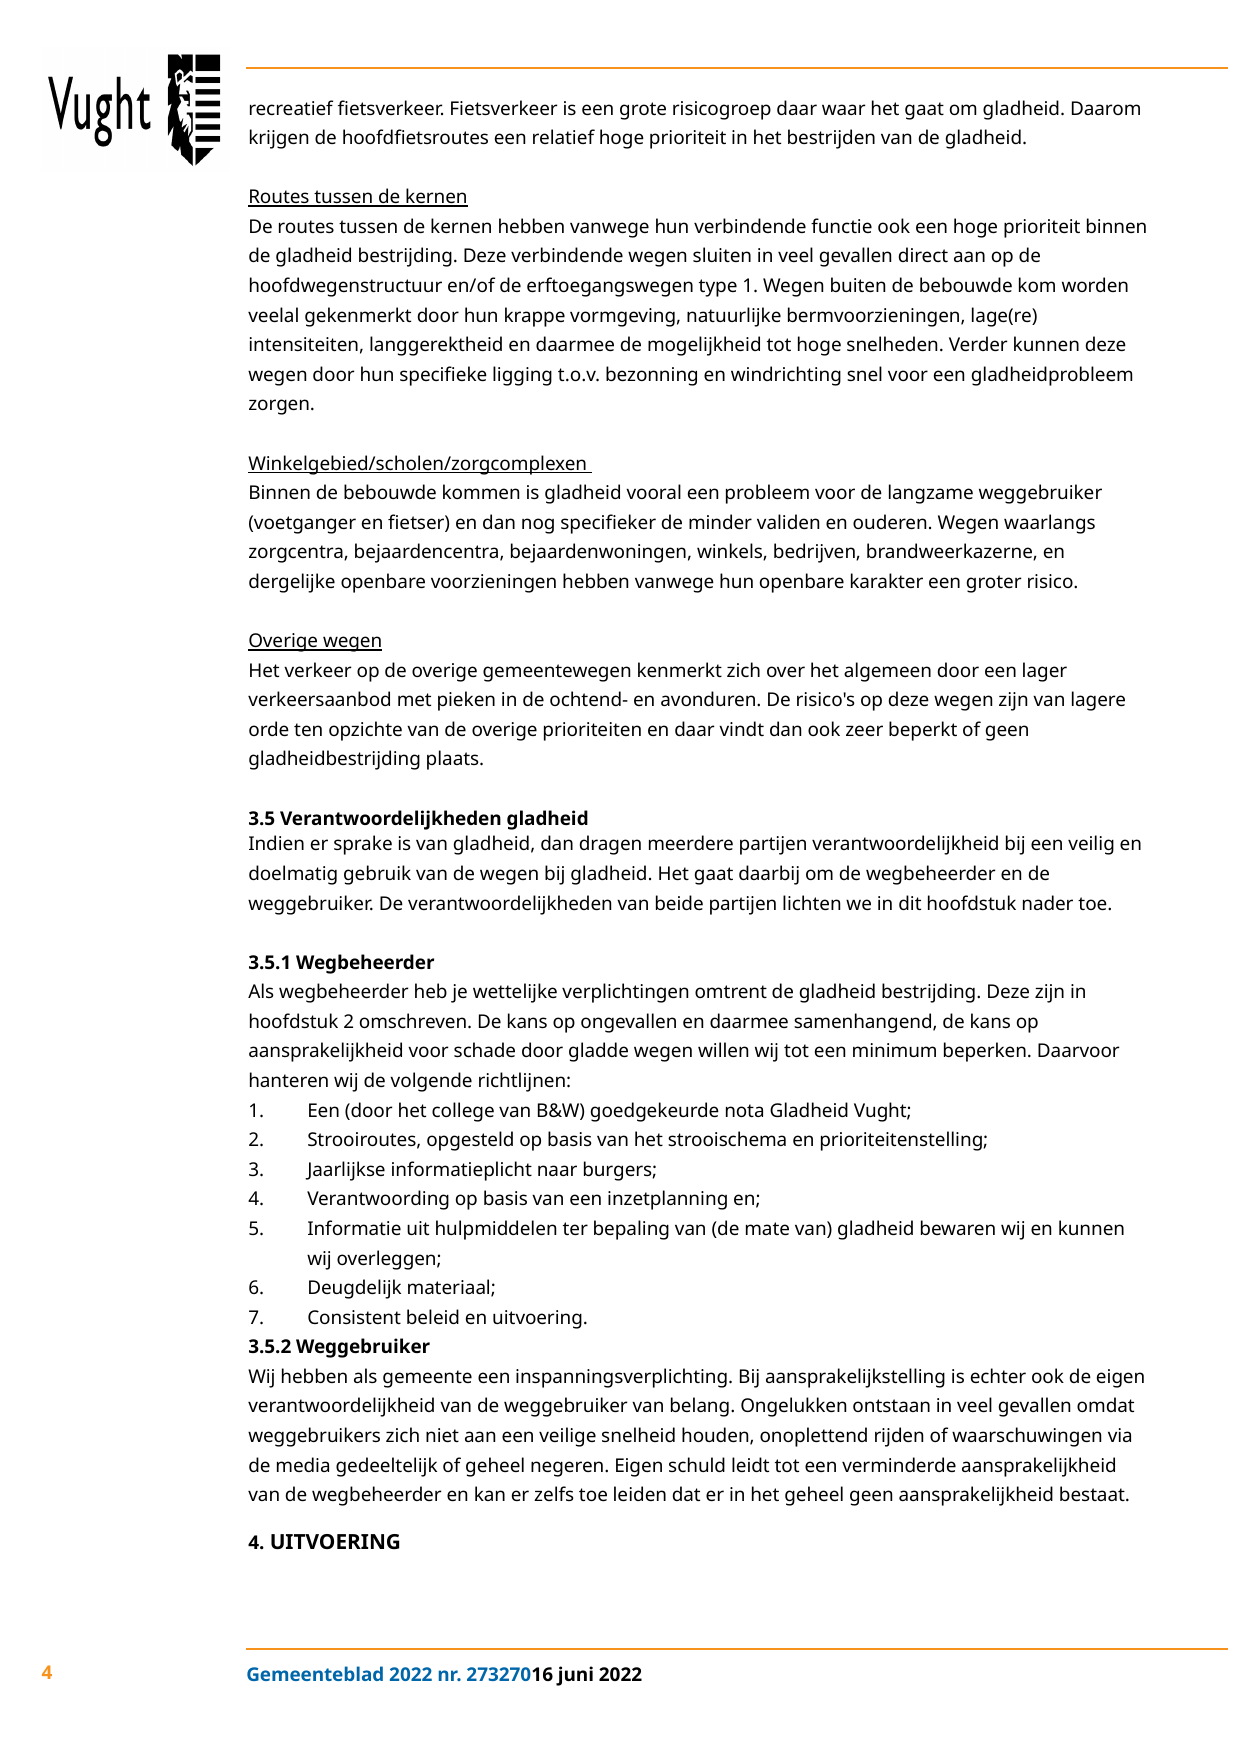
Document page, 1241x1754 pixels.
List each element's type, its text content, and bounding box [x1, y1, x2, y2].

text De routes tussen de kernen hebben vanwege hun verbindende functie ook een hoge prioriteit binnen de gladheid bestrijding. Deze verbindende wegen sluiten in veel gevallen direct aan op de hoofdwegenstructuur en/of de erftoegangswegen type 1. Wegen buiten de bebouwde kom worden veelal gekenmerkt door hun krappe vormgeving, natuurlijke bermvoorzieningen, lage(re) intensiteiten, langgerektheid en daarmee de mogelijkheid tot hoge snelheden. Verder kunnen deze wegen door hun specifieke ligging t.o.v. bezonning en windrichting snel voor een gladheidprobleem zorgen. [248, 213, 1152, 416]
text Wij hebben als gemeente een inspanningsverplichting. Bij aansprakelijkstelling is echter ook de eigen verantwoordelijkheid van de weggebruiker van belang. Ongelukken ontstaan in veel gevallen omdat weggebruikers zich niet aan een veilige snelheid houden, onoplettend rijden of waarschuwingen via de media gedeeltelijk of geheel negeren. Eigen schuld leidt tot een verminderde aansprakelijkheid van de wegbeheerder en kan er zelfs toe leiden dat er in het geheel geen aansprakelijkheid bestaat. [248, 1363, 1152, 1507]
text Het verkeer op de overige gemeentewegen kenmerkt zich over het algemeen door een lager verkeersaanbod met pieken in de ochtend- en avonduren. De risico's op deze wegen zijn van lagere orde ten opzichte van de overige prioriteiten en daar vindt dan ook zeer beperkt of geen gladheidbestrijding plaats. [248, 657, 1152, 771]
list Een (door het college van B&W) goedgekeurde nota Gladheid Vught; [248, 1097, 1152, 1122]
list Strooiroutes, opgesteld op basis van het strooischema en prioriteitenstelling; [248, 1126, 1152, 1152]
text 4. UITVOERING [248, 1527, 1152, 1555]
text Als wegbeheerder heb je wettelijke verplichtingen omtrent de gladheid bestrijding. Deze zijn in hoofdstuk 2 omschreven. De kans op ongevallen en daarmee samenhangend, de kans op aansprakelijkheid voor schade door gladde wegen willen wij tot een minimum beperken. Daarvoor hanteren wij de volgende richtlijnen: [248, 978, 1152, 1093]
text 3.5.1 Wegbeheerder [248, 949, 1152, 974]
text Indien er sprake is van gladheid, dan dragen meerdere partijen verantwoordelijkheid bij een veilig en doelmatig gebruik van de wegen bij gladheid. Het gaat daarbij om de wegbeheerder en de weggebruiker. De verantwoordelijkheden van beide partijen lichten we in dit hoofdstuk nader toe. [248, 831, 1152, 915]
picture [41, 47, 231, 172]
text Routes tussen de kernen [248, 183, 1152, 209]
text 3.5.2 Weggebruiker [248, 1333, 1152, 1359]
text Winkelgebied/scholen/zorgcomplexen [248, 450, 1152, 476]
text recreatief fietsverkeer. Fietsverkeer is een grote risicogroep daar waar het gaat om gladheid. Daarom krijgen de hoofdfietsroutes een relatief hoge prioriteit in het bestrijden van de gladheid. [248, 95, 1152, 150]
list Consistent beleid en uitvoering. [248, 1304, 1152, 1329]
text Overige wegen [248, 627, 1152, 653]
text 3.5 Verantwoordelijkheden gladheid [248, 805, 1152, 831]
list Deugdelijk materiaal; [248, 1274, 1152, 1300]
list Verantwoording op basis van een inzetplanning en; [248, 1186, 1152, 1211]
text Binnen de bebouwde kommen is gladheid vooral een probleem voor de langzame weggebruiker (voetganger en fietser) en dan nog specifieker de minder validen en ouderen. Wegen waarlangs zorgcentra, bejaardencentra, bejaardenwoningen, winkels, bedrijven, brandweerkazerne, en dergelijke openbare voorzieningen hebben vanwege hun openbare karakter een groter risico. [248, 479, 1152, 594]
list Jaarlijkse informatieplicht naar burgers; [248, 1156, 1152, 1182]
list Informatie uit hulpmiddelen ter bepaling van (de mate van) gladheid bewaren wij en kunnen wij overleggen; [248, 1215, 1152, 1270]
